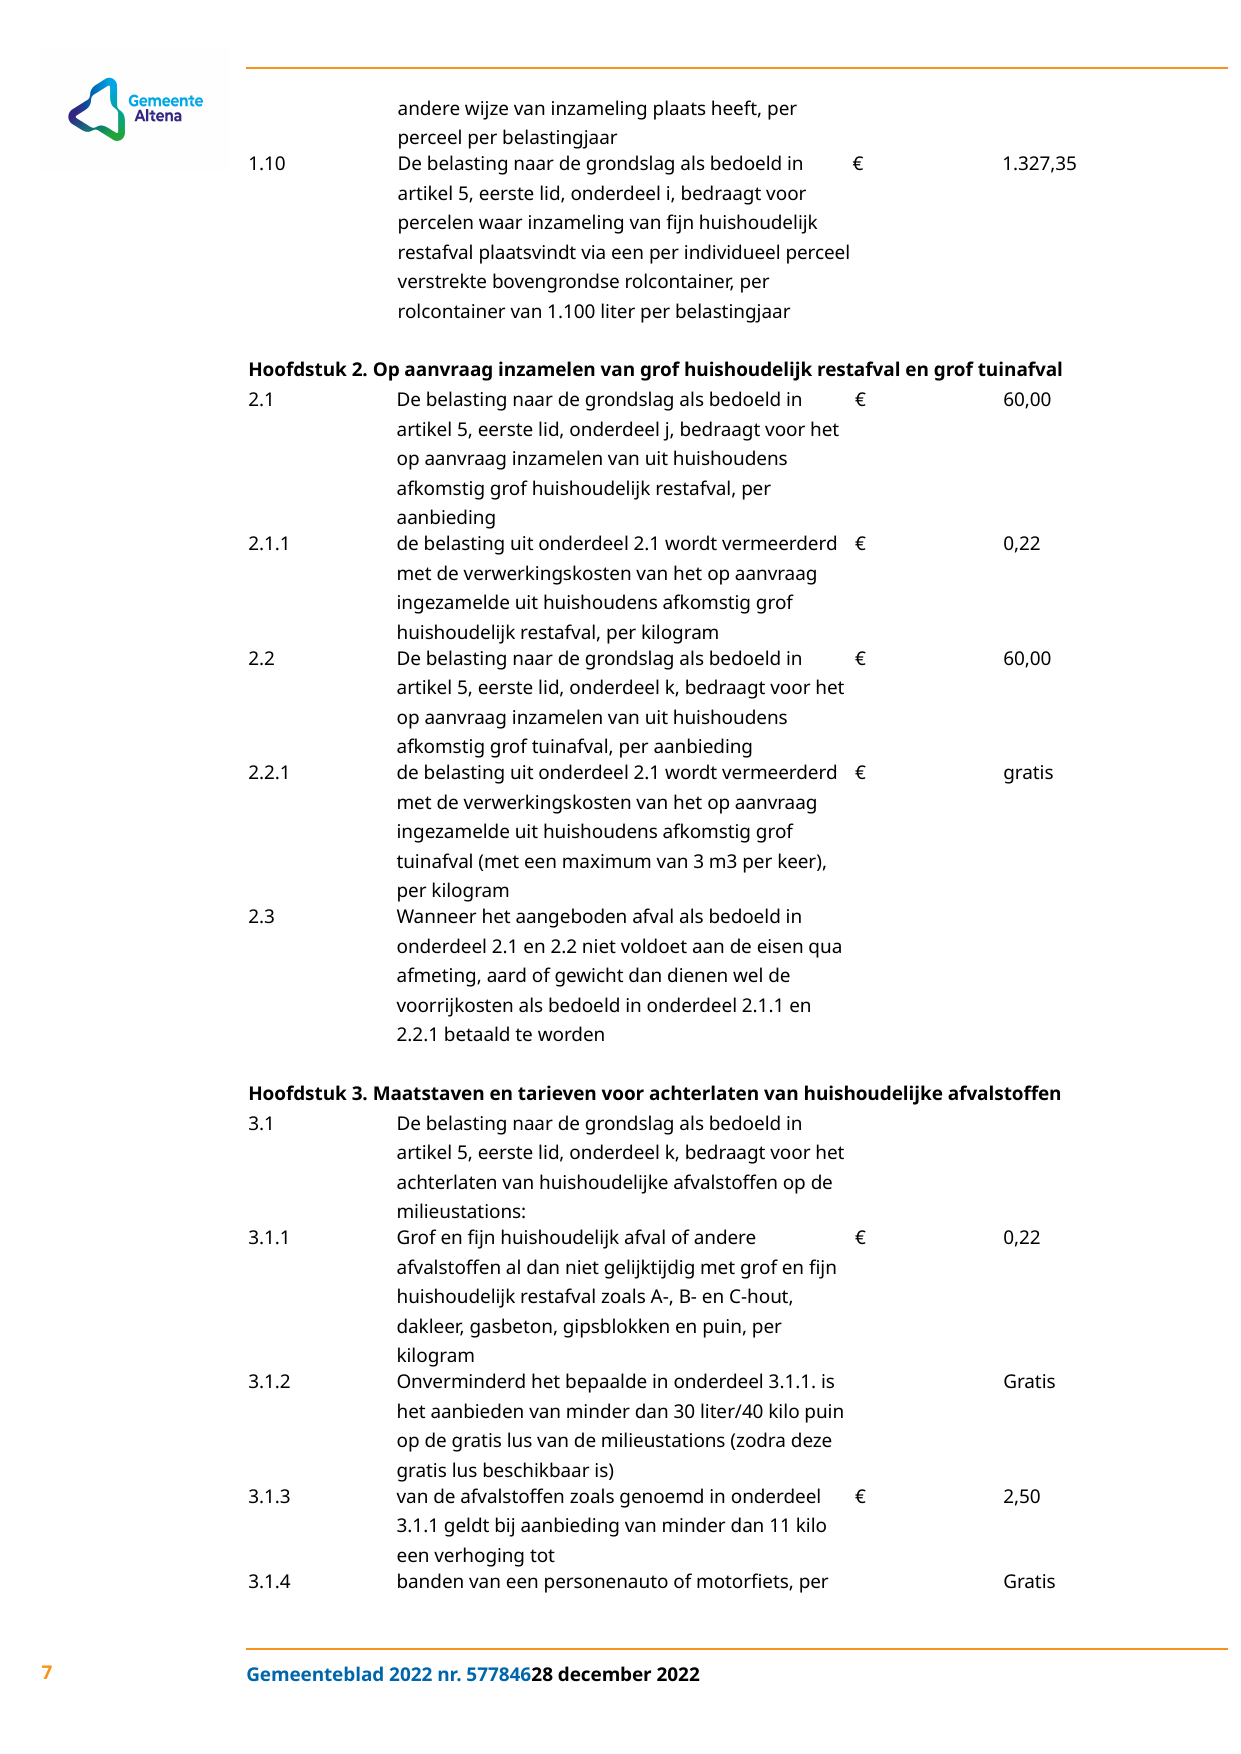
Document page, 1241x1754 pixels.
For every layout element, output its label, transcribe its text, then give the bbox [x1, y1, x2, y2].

table_cell 3.1.3 [248, 1483, 396, 1568]
table_cell Onverminderd het bepaalde in onderdeel 3.1.1. is het aanbieden van minder dan 30 liter/40 kilo puin op de gratis lus van de milieustations (zodra deze gratis lus beschikbaar is) [396, 1369, 855, 1483]
table_header € [855, 386, 1003, 530]
table_cell [855, 903, 1003, 1047]
table_cell 1.10 [248, 150, 397, 324]
table_header De belasting naar de grondslag als bedoeld in artikel 5, eerste lid, onderdeel j, bedraagt voor het op aanvraag inzamelen van uit huishoudens afkomstig grof huishoudelijk restafval, per aanbieding [396, 386, 855, 530]
table_cell € [855, 759, 1003, 903]
table_header [1003, 1110, 1152, 1224]
table_cell De belasting naar de grondslag als bedoeld in artikel 5, eerste lid, onderdeel k, bedraagt voor het op aanvraag inzamelen van uit huishoudens afkomstig grof tuinafval, per aanbieding [396, 645, 855, 759]
picture [41, 47, 231, 172]
table_header 3.1 [248, 1110, 396, 1224]
table_cell andere wijze van inzameling plaats heeft, per perceel per belastingjaar [398, 95, 852, 150]
table_cell 2.1.1 [248, 530, 396, 645]
table_cell de belasting uit onderdeel 2.1 wordt vermeerderd met de verwerkingskosten van het op aanvraag ingezamelde uit huishoudens afkomstig grof huishoudelijk restafval, per kilogram [396, 530, 855, 645]
table_cell van de afvalstoffen zoals genoemd in onderdeel 3.1.1 geldt bij aanbieding van minder dan 11 kilo een verhoging tot [396, 1483, 855, 1568]
table_cell 2,50 [1003, 1483, 1152, 1568]
table_cell 1.327,35 [1002, 150, 1152, 324]
table_cell 2.2.1 [248, 759, 396, 903]
table_cell Gratis [1003, 1568, 1152, 1593]
table_cell de belasting uit onderdeel 2.1 wordt vermeerderd met de verwerkingskosten van het op aanvraag ingezamelde uit huishoudens afkomstig grof tuinafval (met een maximum van 3 m3 per keer), per kilogram [396, 759, 855, 903]
table_cell 3.1.2 [248, 1369, 396, 1483]
table_cell 3.1.4 [248, 1568, 396, 1593]
table_cell Gratis [1003, 1369, 1152, 1483]
table_header 2.1 [248, 386, 396, 530]
table_cell € [853, 150, 1002, 324]
table_cell [853, 95, 1002, 150]
table_cell [1002, 95, 1152, 150]
table_cell 2.2 [248, 645, 396, 759]
table_cell 3.1.1 [248, 1224, 396, 1368]
table_cell [1003, 903, 1152, 1047]
table_cell [855, 1568, 1003, 1593]
table_header 60,00 [1003, 386, 1152, 530]
table_cell banden van een personenauto of motorfiets, per [396, 1568, 855, 1593]
table_cell De belasting naar de grondslag als bedoeld in artikel 5, eerste lid, onderdeel i, bedraagt voor percelen waar inzameling van fijn huishoudelijk restafval plaatsvindt via een per individueel perceel verstrekte bovengrondse rolcontainer, per rolcontainer van 1.100 liter per belastingjaar [398, 150, 852, 324]
table_header De belasting naar de grondslag als bedoeld in artikel 5, eerste lid, onderdeel k, bedraagt voor het achterlaten van huishoudelijke afvalstoffen op de milieustations: [396, 1110, 855, 1224]
table_cell Wanneer het aangeboden afval als bedoeld in onderdeel 2.1 en 2.2 niet voldoet aan de eisen qua afmeting, aard of gewicht dan dienen wel de voorrijkosten als bedoeld in onderdeel 2.1.1 en 2.2.1 betaald te worden [396, 903, 855, 1047]
table_cell € [855, 1224, 1003, 1368]
table_cell 0,22 [1003, 1224, 1152, 1368]
table_cell € [855, 530, 1003, 645]
table_cell € [855, 645, 1003, 759]
table_header [855, 1110, 1003, 1224]
table_cell [248, 95, 397, 150]
table_cell [855, 1369, 1003, 1483]
text Hoofdstuk 2. Op aanvraag inzamelen van grof huishoudelijk restafval en grof tuinafval [248, 357, 1152, 382]
table_cell 60,00 [1003, 645, 1152, 759]
table_cell Grof en fijn huishoudelijk afval of andere afvalstoffen al dan niet gelijktijdig met grof en fijn huishoudelijk restafval zoals A-, B- en C-hout, dakleer, gasbeton, gipsblokken en puin, per kilogram [396, 1224, 855, 1368]
table_cell 2.3 [248, 903, 396, 1047]
table_cell gratis [1003, 759, 1152, 903]
table_cell 0,22 [1003, 530, 1152, 645]
table_cell € [855, 1483, 1003, 1568]
text Hoofdstuk 3. Maatstaven en tarieven voor achterlaten van huishoudelijke afvalstoffen [248, 1080, 1152, 1106]
